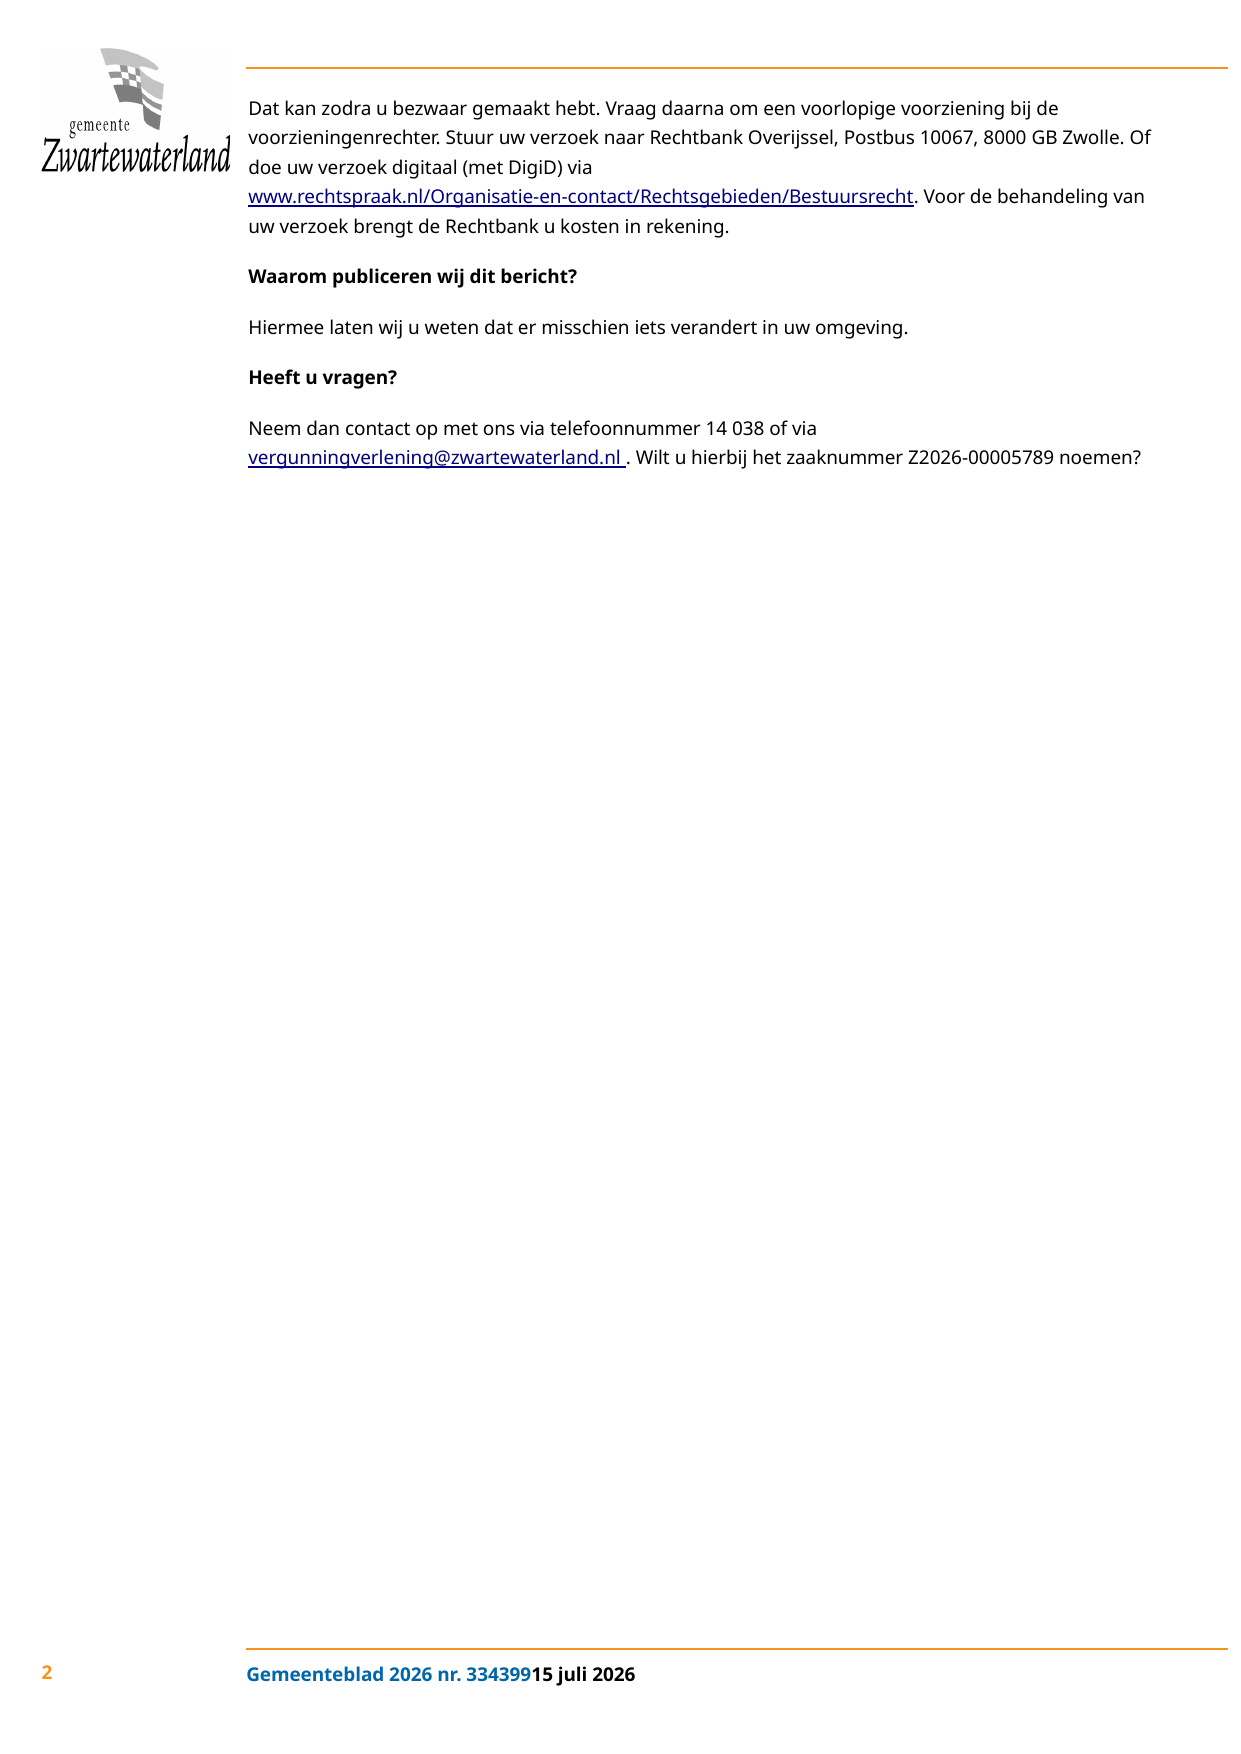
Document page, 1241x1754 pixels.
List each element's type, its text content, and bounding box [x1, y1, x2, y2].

text Waarom publiceren wij dit bericht? [248, 263, 1152, 289]
text Dat kan zodra u bezwaar gemaakt hebt. Vraag daarna om een voorlopige voorziening bij de voorzieningenrechter. Stuur uw verzoek naar Rechtbank Overijssel, Postbus 10067, 8000 GB Zwolle. Of doe uw verzoek digitaal (met DigiD) via www.rechtspraak.nl/Organisatie-en-contact/Rechtsgebieden/Bestuursrecht. Voor de behandeling van uw verzoek brengt de Rechtbank u kosten in rekening. [248, 95, 1152, 239]
text Hiermee laten wij u weten dat er misschien iets verandert in uw omgeving. [248, 314, 1152, 340]
text Neem dan contact op met ons via telefoonnummer 14 038 of via vergunningverlening@zwartewaterland.nl . Wilt u hierbij het zaaknummer Z2026-00005789 noemen? [248, 415, 1152, 470]
picture [41, 47, 231, 172]
text Heeft u vragen? [248, 364, 1152, 390]
